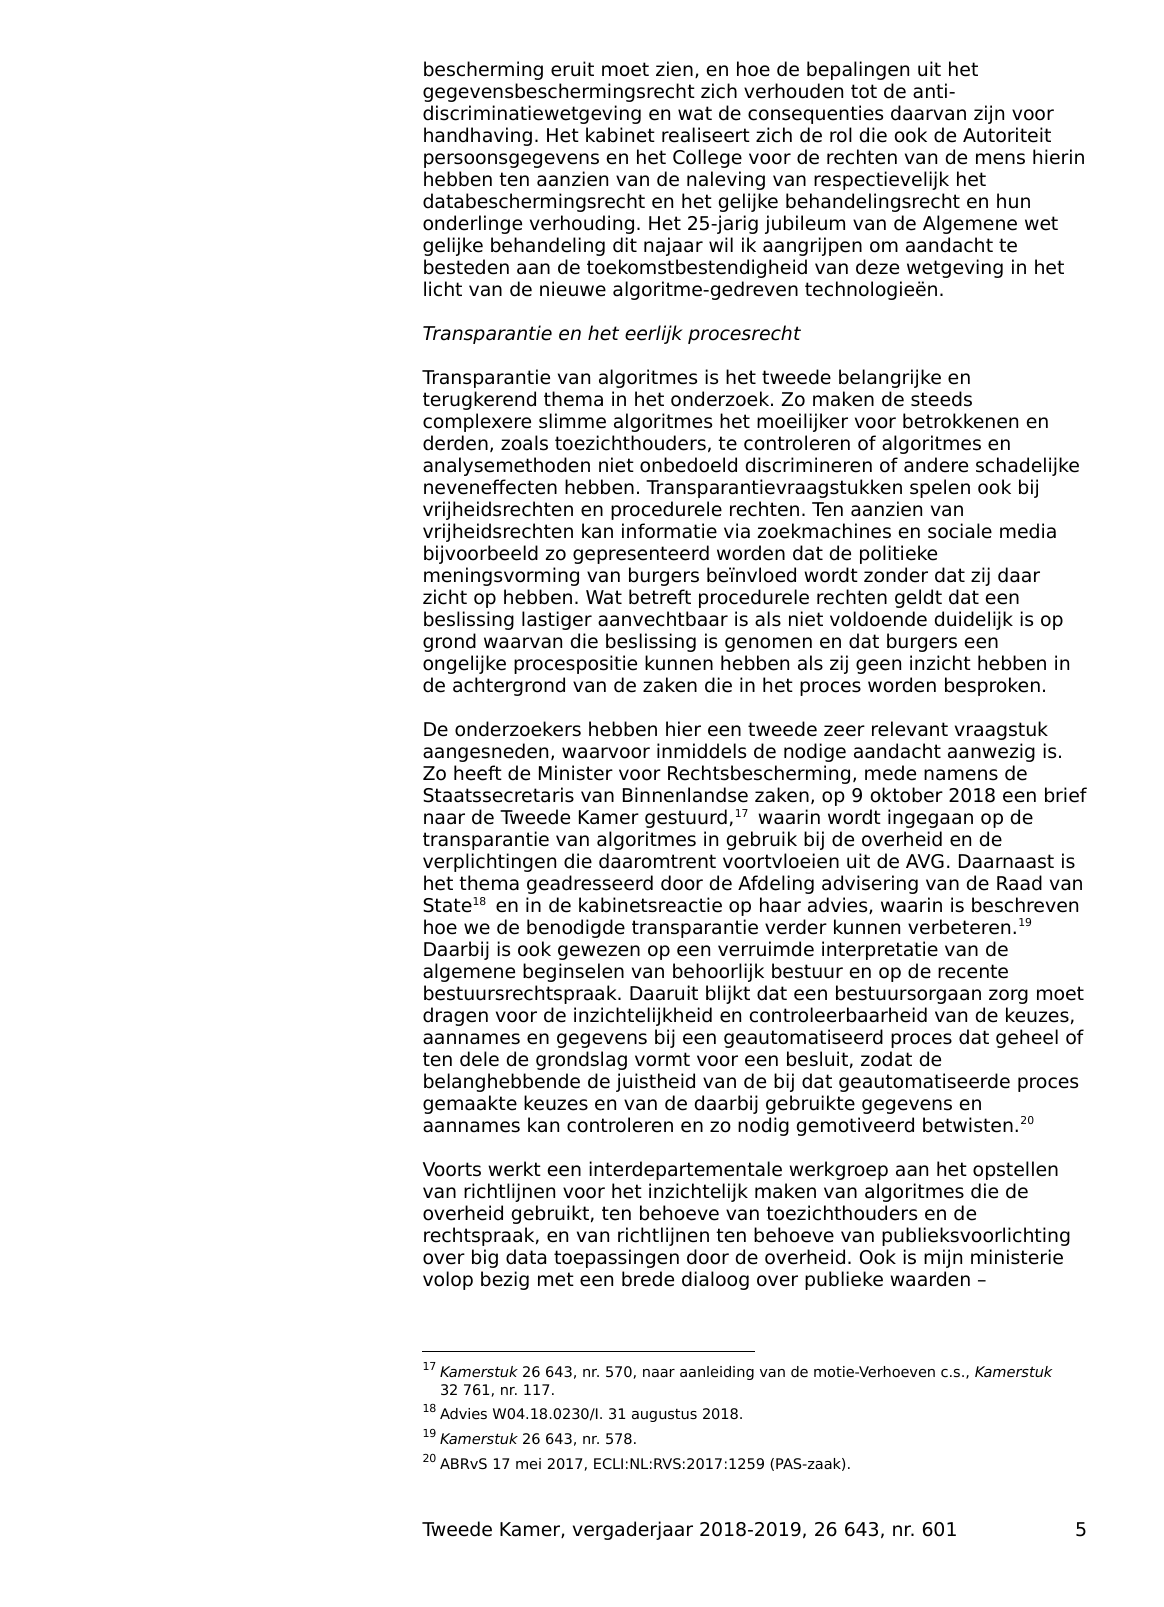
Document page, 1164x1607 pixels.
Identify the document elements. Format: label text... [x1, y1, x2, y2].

text Kamerstuk 26 643, nr. 578. [422, 1427, 1087, 1449]
text Voorts werkt een interdepartementale werkgroep aan het opstellen van richtlijnen voor het inzichtelijk maken van algoritmes die de overheid gebruikt, ten behoeve van toezichthouders en de rechtspraak, en van richtlijnen ten behoeve van publieksvoorlichting over big data toepassingen door de overheid. Ook is mijn ministerie volop bezig met een brede dialoog over publieke waarden – [422, 1159, 1087, 1291]
text ABRvS 17 mei 2017, ECLI:NL:RVS:2017:1259 (PAS-zaak). [422, 1452, 1087, 1474]
text De onderzoekers hebben hier een tweede zeer relevant vraagstuk aangesneden, waarvoor inmiddels de nodige aandacht aanwezig is. Zo heeft de Minister voor Rechtsbescherming, mede namens de Staatssecretaris van Binnenlandse zaken, op 9 oktober 2018 een brief naar de Tweede Kamer gestuurd, waarin wordt ingegaan op de transparantie van algoritmes in gebruik bij de overheid en de verplichtingen die daaromtrent voortvloeien uit de AVG. Daarnaast is het thema geadresseerd door de Afdeling advisering van de Raad van State en in de kabinetsreactie op haar advies, waarin is beschreven hoe we de benodigde transparantie verder kunnen verbeteren. Daarbij is ook gewezen op een verruimde interpretatie van de algemene beginselen van behoorlijk bestuur en op de recente bestuursrechtspraak. Daaruit blijkt dat een bestuursorgaan zorg moet dragen voor de inzichtelijkheid en controleerbaarheid van de keuzes, aannames en gegevens bij een geautomatiseerd proces dat geheel of ten dele de grondslag vormt voor een besluit, zodat de belanghebbende de juistheid van de bij dat geautomatiseerde proces gemaakte keuzes en van de daarbij gebruikte gegevens en aannames kan controleren en zo nodig gemotiveerd betwisten. [422, 719, 1087, 1137]
text Advies W04.18.0230/I. 31 augustus 2018. [422, 1402, 1087, 1424]
subtitle Transparantie en het eerlijk procesrecht [422, 323, 1087, 345]
text Transparantie van algoritmes is het tweede belangrijke en terugkerend thema in het onderzoek. Zo maken de steeds complexere slimme algoritmes het moeilijker voor betrokkenen en derden, zoals toezichthouders, te controleren of algoritmes en analysemethoden niet onbedoeld discrimineren of andere schadelijke neveneffecten hebben. Transparantievraagstukken spelen ook bij vrijheidsrechten en procedurele rechten. Ten aanzien van vrijheidsrechten kan informatie via zoekmachines en sociale media bijvoorbeeld zo gepresenteerd worden dat de politieke meningsvorming van burgers beïnvloed wordt zonder dat zij daar zicht op hebben. Wat betreft procedurele rechten geldt dat een beslissing lastiger aanvechtbaar is als niet voldoende duidelijk is op grond waarvan die beslissing is genomen en dat burgers een ongelijke procespositie kunnen hebben als zij geen inzicht hebben in de achtergrond van de zaken die in het proces worden besproken. [422, 367, 1087, 697]
text bescherming eruit moet zien, en hoe de bepalingen uit het gegevensbeschermingsrecht zich verhouden tot de anti-discriminatiewetgeving en wat de consequenties daarvan zijn voor handhaving. Het kabinet realiseert zich de rol die ook de Autoriteit persoonsgegevens en het College voor de rechten van de mens hierin hebben ten aanzien van de naleving van respectievelijk het databeschermingsrecht en het gelijke behandelingsrecht en hun onderlinge verhouding. Het 25-jarig jubileum van de Algemene wet gelijke behandeling dit najaar wil ik aangrijpen om aandacht te besteden aan de toekomstbestendigheid van deze wetgeving in het licht van de nieuwe algoritme-gedreven technologieën. [422, 59, 1087, 301]
text Kamerstuk 26 643, nr. 570, naar aanleiding van de motie-Verhoeven c.s., Kamerstuk 32 761, nr. 117. [422, 1360, 1087, 1399]
